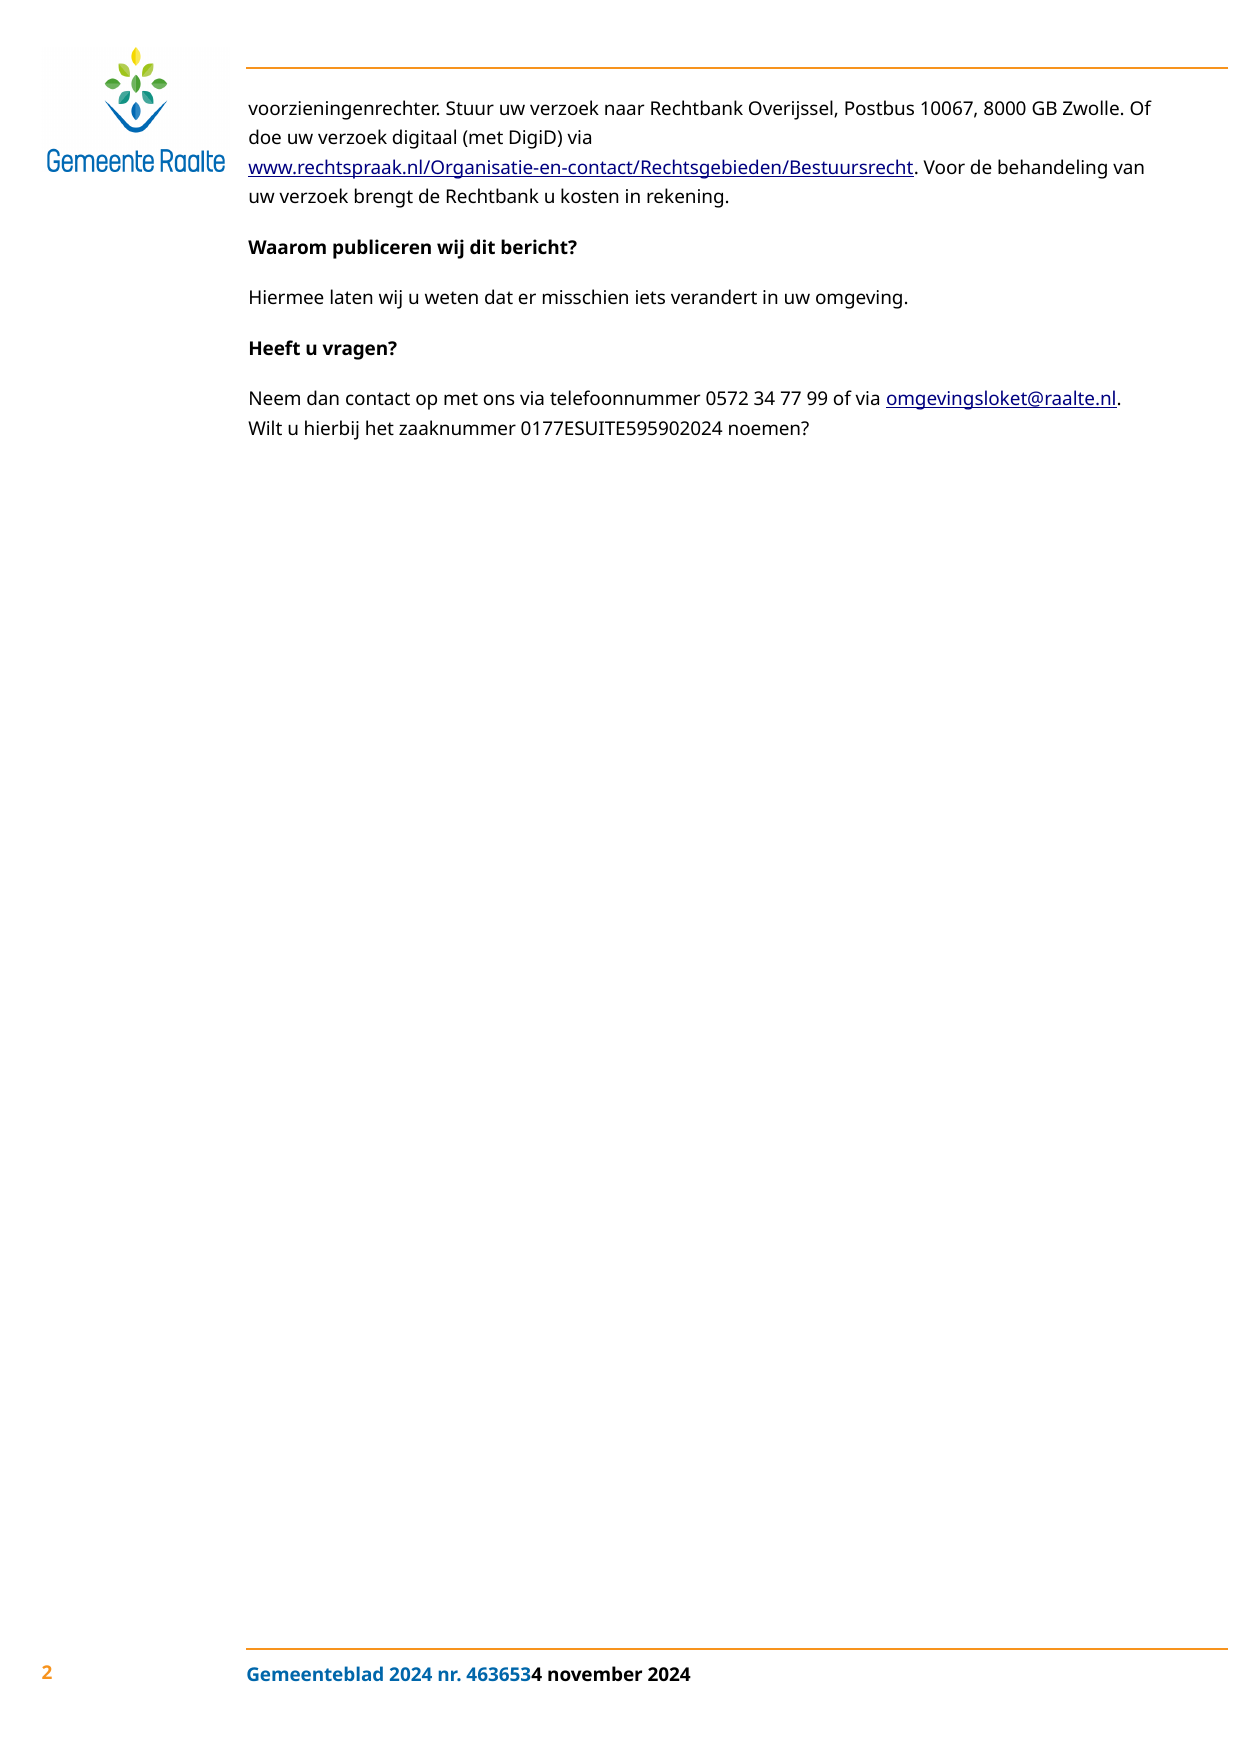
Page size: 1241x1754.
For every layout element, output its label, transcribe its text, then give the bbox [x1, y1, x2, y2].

picture [41, 47, 231, 172]
text Waarom publiceren wij dit bericht? [248, 234, 1152, 260]
text Hiermee laten wij u weten dat er misschien iets verandert in uw omgeving. [248, 284, 1152, 310]
text Heeft u vragen? [248, 335, 1152, 361]
text voorzieningenrechter. Stuur uw verzoek naar Rechtbank Overijssel, Postbus 10067, 8000 GB Zwolle. Of doe uw verzoek digitaal (met DigiD) via www.rechtspraak.nl/Organisatie-en-contact/Rechtsgebieden/Bestuursrecht. Voor de behandeling van uw verzoek brengt de Rechtbank u kosten in rekening. [248, 95, 1152, 209]
text Neem dan contact op met ons via telefoonnummer 0572 34 77 99 of via omgevingsloket@raalte.nl. Wilt u hierbij het zaaknummer 0177ESUITE595902024 noemen? [248, 385, 1152, 441]
